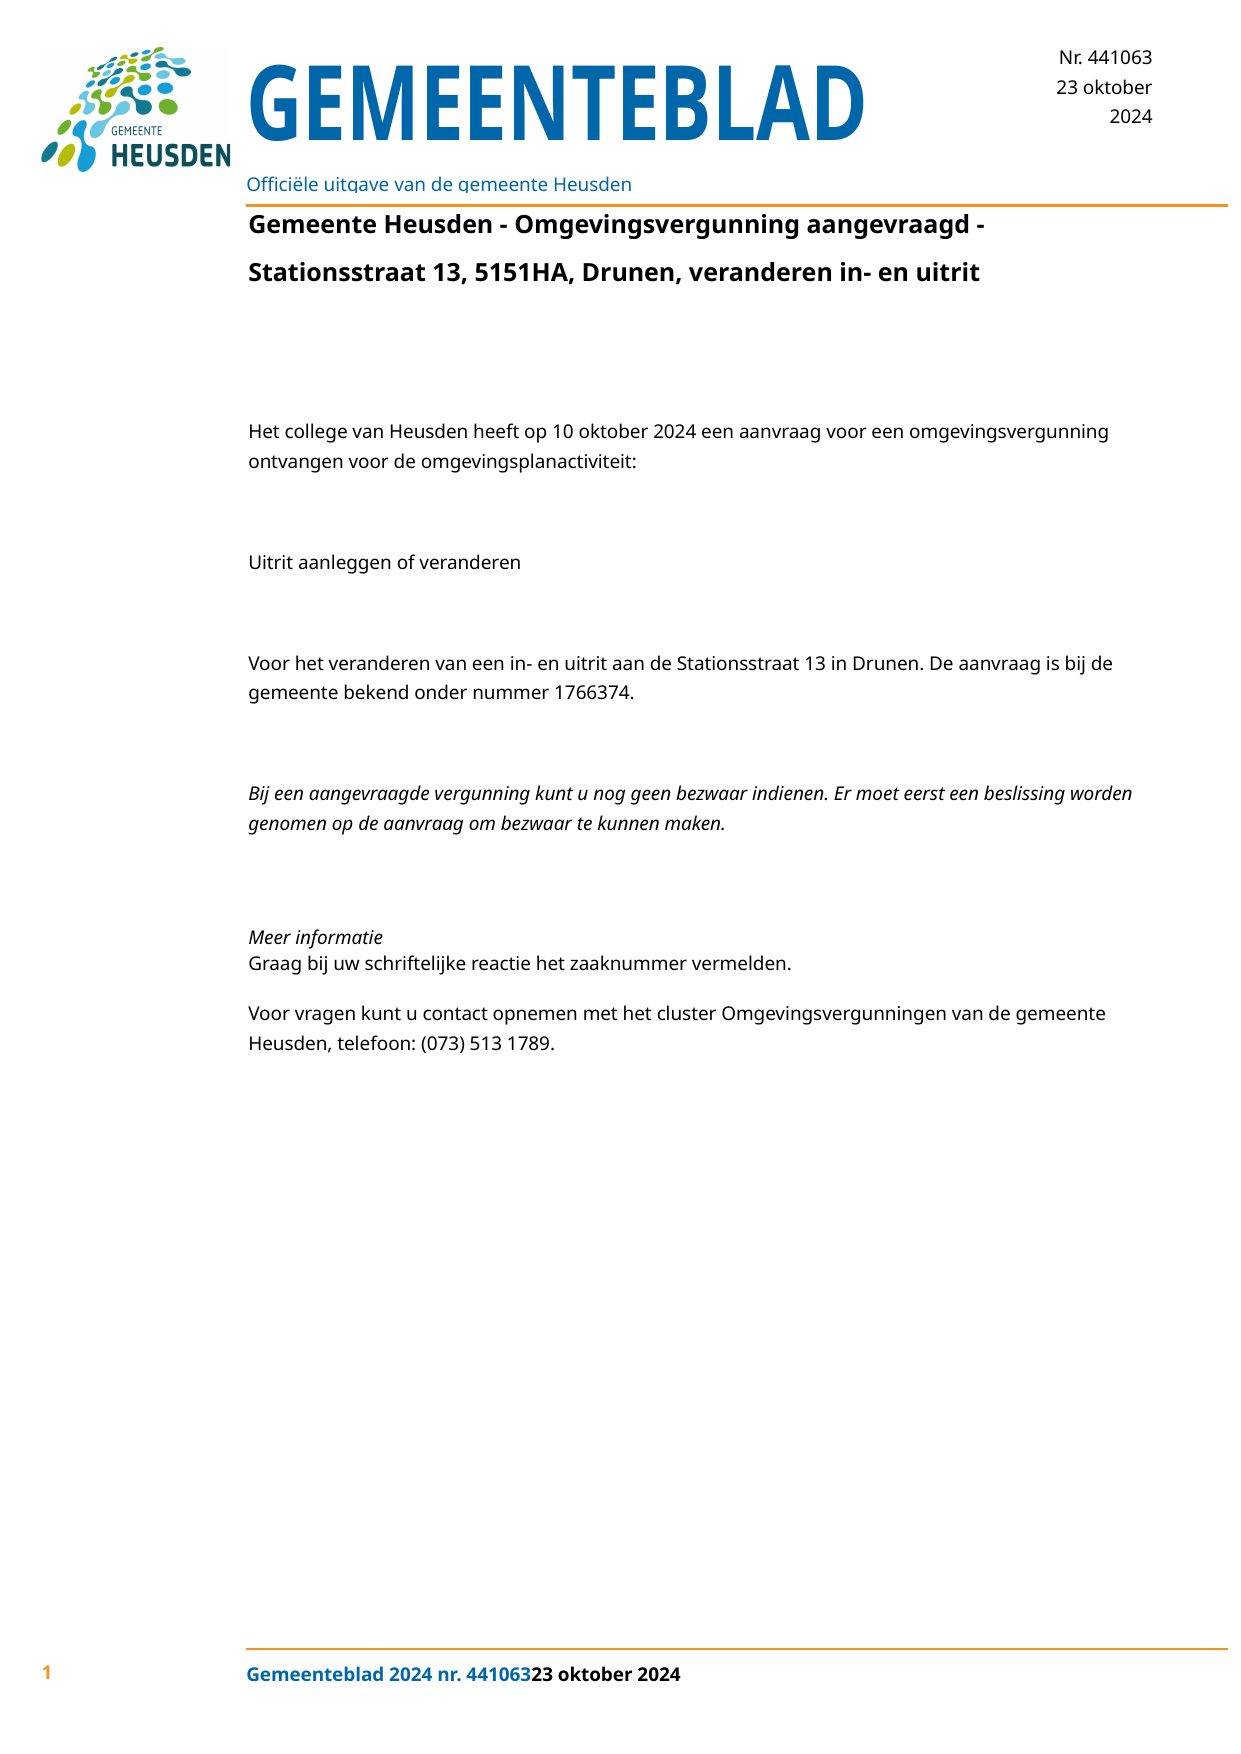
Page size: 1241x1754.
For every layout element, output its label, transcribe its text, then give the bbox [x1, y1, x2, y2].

text Meer informatie [248, 924, 1152, 950]
text Het college van Heusden heeft op 10 oktober 2024 een aanvraag voor een omgevingsvergunning ontvangen voor de omgevingsplanactiviteit: [248, 419, 1152, 474]
text Graag bij uw schriftelijke reactie het zaaknummer vermelden. [248, 950, 1152, 976]
text Uitrit aanleggen of veranderen [248, 549, 1152, 575]
text Bij een aangevraagde vergunning kunt u nog geen bezwaar indienen. Er moet eerst een beslissing worden genomen op de aanvraag om bezwaar te kunnen maken. [248, 780, 1152, 836]
text Voor vragen kunt u contact opnemen met het cluster Omgevingsvergunningen van de gemeente Heusden, telefoon: (073) 513 1789. [248, 1001, 1152, 1056]
text Gemeente Heusden - Omgevingsvergunning aangevraagd - Stationsstraat 13, 5151HA, Drunen, veranderen in- en uitrit [248, 207, 1152, 288]
text Voor het veranderen van een in- en uitrit aan de Stationsstraat 13 in Drunen. De aanvraag is bij de gemeente bekend onder nummer 1766374. [248, 650, 1152, 705]
picture [41, 47, 231, 172]
